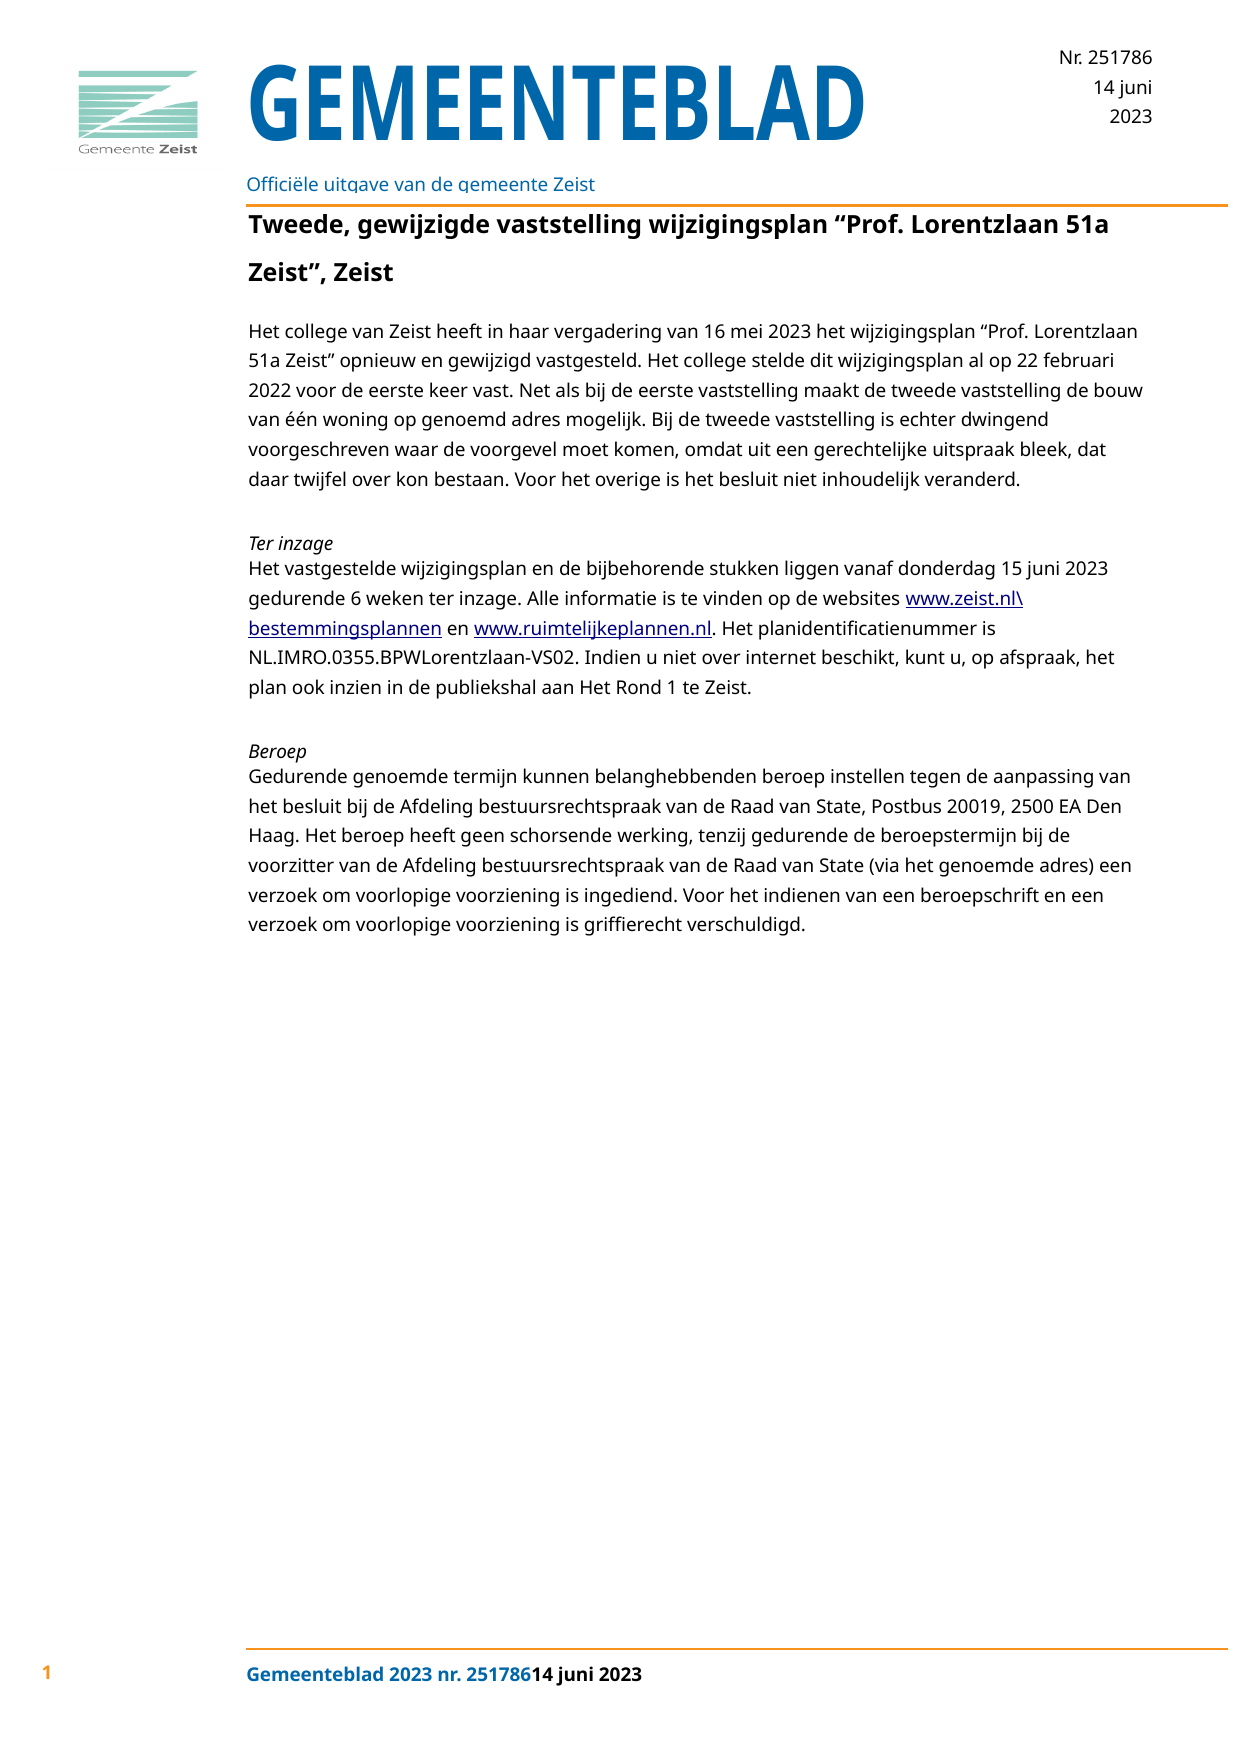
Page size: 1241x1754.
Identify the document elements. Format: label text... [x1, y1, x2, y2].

text Beroep [248, 738, 1152, 763]
picture [41, 47, 231, 172]
text Het vastgestelde wijzigingsplan en de bijbehorende stukken liggen vanaf donderdag 15 juni 2023 gedurende 6 weken ter inzage. Alle informatie is te vinden op de websites www.zeist.nl\bestemmingsplannen en www.ruimtelijkeplannen.nl. Het planidentificatienummer is NL.IMRO.0355.BPWLorentzlaan-VS02. Indien u niet over internet beschikt, kunt u, op afspraak, het plan ook inzien in de publiekshal aan Het Rond 1 te Zeist. [248, 556, 1152, 699]
text Het college van Zeist heeft in haar vergadering van 16 mei 2023 het wijzigingsplan “Prof. Lorentzlaan 51a Zeist” opnieuw en gewijzigd vastgesteld. Het college stelde dit wijzigingsplan al op 22 februari 2022 voor de eerste keer vast. Net als bij de eerste vaststelling maakt de tweede vaststelling de bouw van één woning op genoemd adres mogelijk. Bij de tweede vaststelling is echter dwingend voorgeschreven waar de voorgevel moet komen, omdat uit een gerechtelijke uitspraak bleek, dat daar twijfel over kon bestaan. Voor het overige is het besluit niet inhoudelijk veranderd. [248, 318, 1152, 492]
text Gedurende genoemde termijn kunnen belanghebbenden beroep instellen tegen de aanpassing van het besluit bij de Afdeling bestuursrechtspraak van de Raad van State, Postbus 20019, 2500 EA Den Haag. Het beroep heeft geen schorsende werking, tenzij gedurende de beroepstermijn bij de voorzitter van de Afdeling bestuursrechtspraak van de Raad van State (via het genoemde adres) een verzoek om voorlopige voorziening is ingediend. Voor het indienen van een beroepschrift en een verzoek om voorlopige voorziening is griffierecht verschuldigd. [248, 763, 1152, 937]
text Tweede, gewijzigde vaststelling wijzigingsplan “Prof. Lorentzlaan 51a Zeist”, Zeist [248, 207, 1152, 288]
text Ter inzage [248, 530, 1152, 556]
